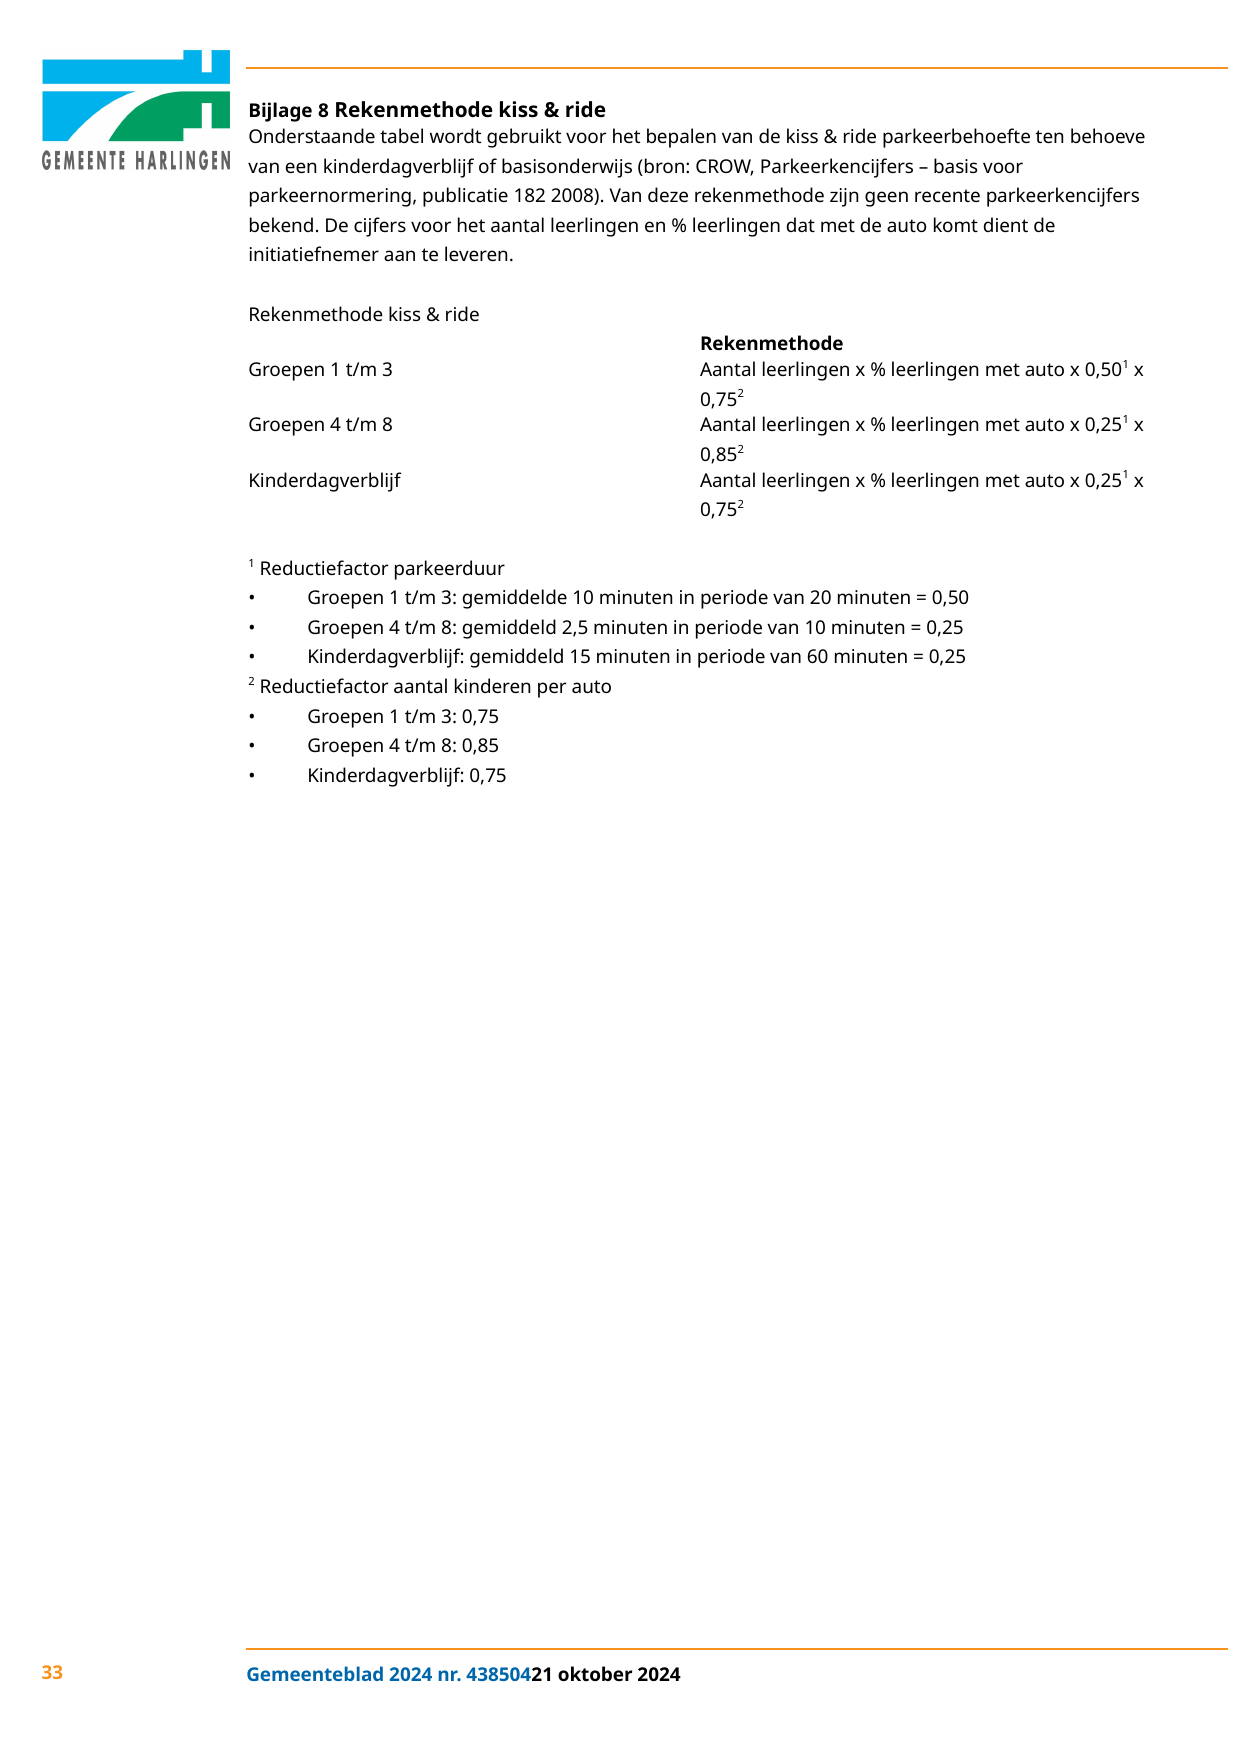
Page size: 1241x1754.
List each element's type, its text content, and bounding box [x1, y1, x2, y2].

table_cell Aantal leerlingen x % leerlingen met auto x 0,501 x 0,752 [700, 356, 1152, 412]
list Groepen 4 t/m 8: gemiddeld 2,5 minuten in periode van 10 minuten = 0,25 [248, 614, 1152, 640]
list Groepen 1 t/m 3: gemiddelde 10 minuten in periode van 20 minuten = 0,50 [248, 584, 1152, 610]
text Onderstaande tabel wordt gebruikt voor het bepalen van de kiss & ride parkeerbehoefte ten behoeve van een kinderdagverblijf of basisonderwijs (bron: CROW, Parkeerkencijfers – basis voor parkeernormering, publicatie 182 2008). Van deze rekenmethode zijn geen recente parkeerkencijfers bekend. De cijfers voor het aantal leerlingen en % leerlingen dat met de auto komt dient de initiatiefnemer aan te leveren. [248, 123, 1152, 267]
table_header [248, 331, 700, 356]
table_cell Aantal leerlingen x % leerlingen met auto x 0,251 x 0,852 [700, 412, 1152, 467]
table_cell Groepen 4 t/m 8 [248, 412, 700, 467]
list Kinderdagverblijf: gemiddeld 15 minuten in periode van 60 minuten = 0,25 [248, 644, 1152, 669]
list Groepen 4 t/m 8: 0,85 [248, 732, 1152, 758]
text Rekenmethode kiss & ride [248, 301, 1152, 327]
text Bijlage 8 Rekenmethode kiss & ride [248, 95, 1152, 123]
list Kinderdagverblijf: 0,75 [248, 762, 1152, 788]
picture [41, 47, 231, 172]
text 1 Reductiefactor parkeerduur [248, 555, 1152, 581]
list Groepen 1 t/m 3: 0,75 [248, 703, 1152, 729]
table_cell Aantal leerlingen x % leerlingen met auto x 0,251 x 0,752 [700, 467, 1152, 522]
text 2 Reductiefactor aantal kinderen per auto [248, 673, 1152, 699]
table_header Rekenmethode [700, 331, 1152, 356]
table_cell Groepen 1 t/m 3 [248, 356, 700, 412]
table_cell Kinderdagverblijf [248, 467, 700, 522]
